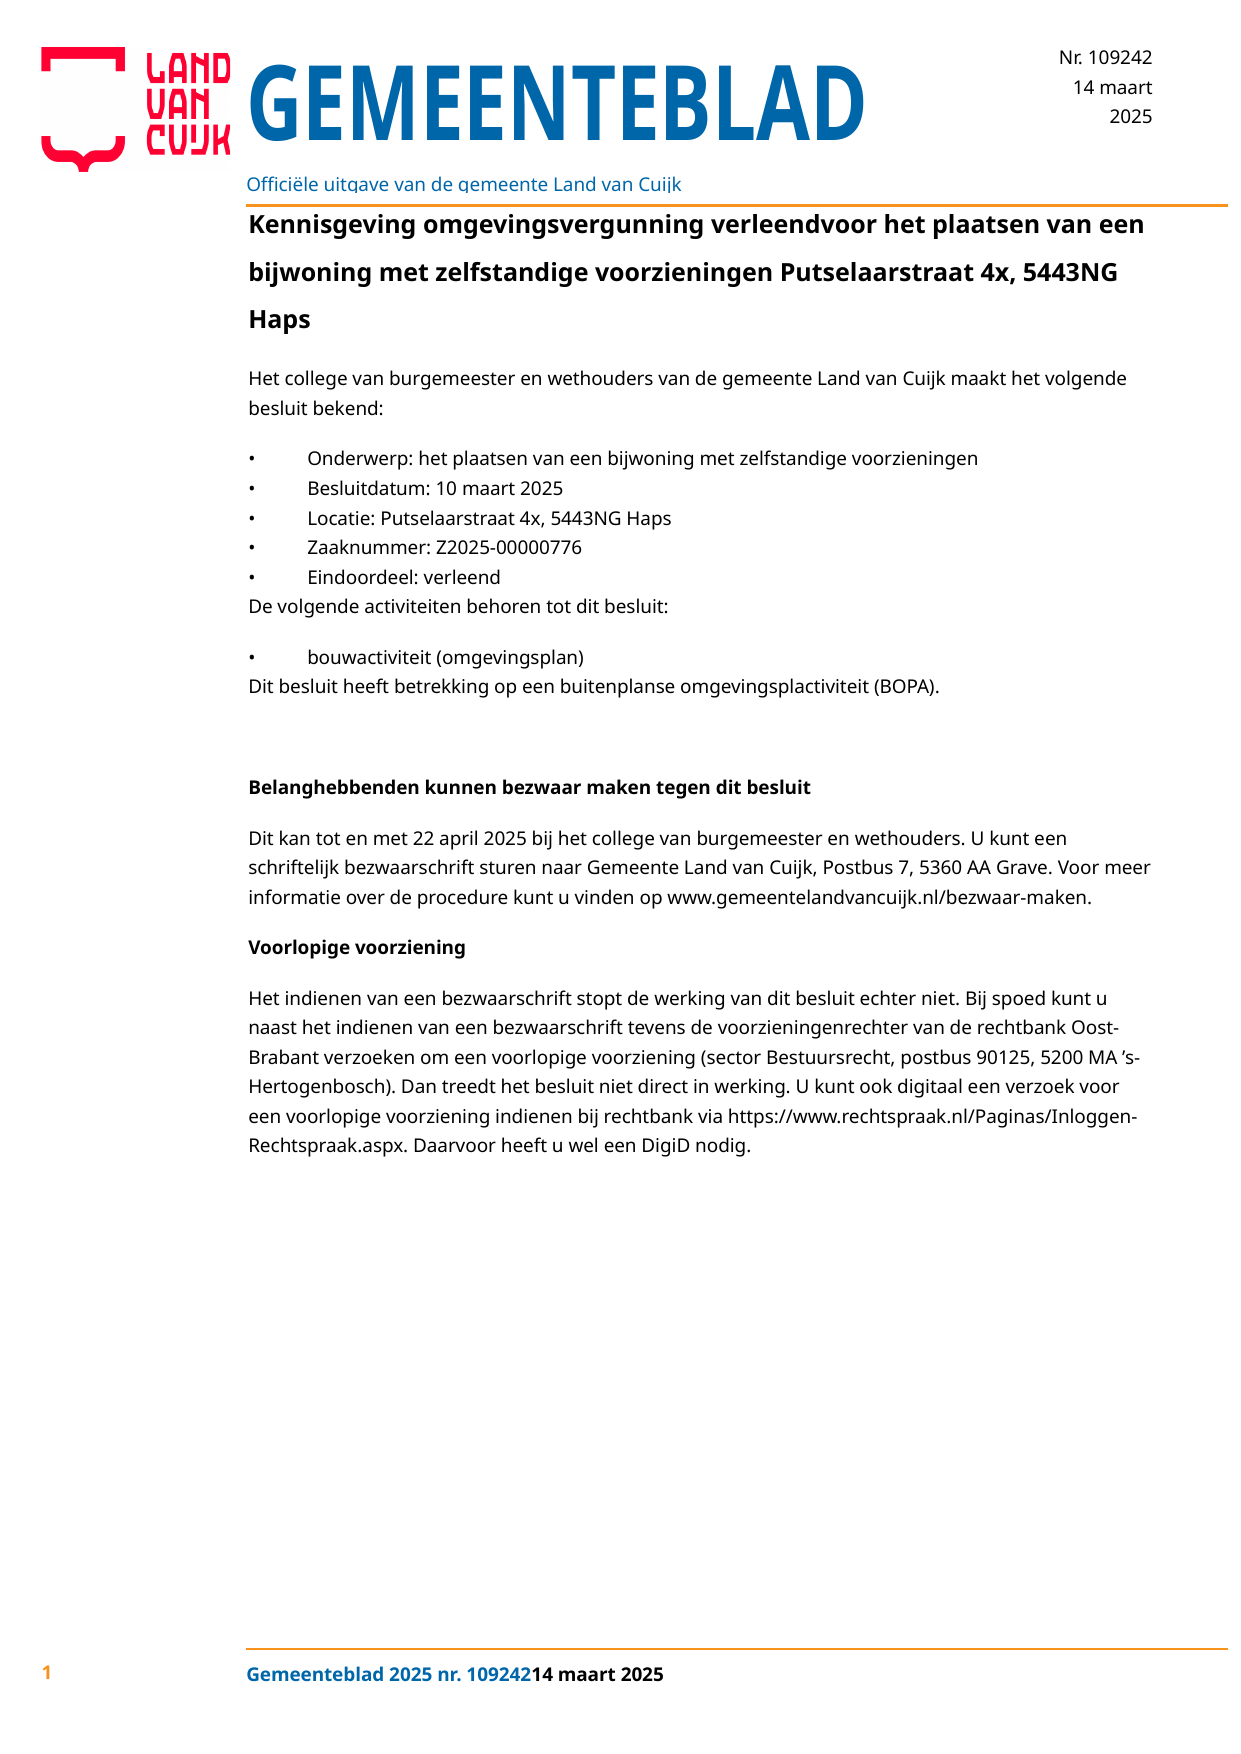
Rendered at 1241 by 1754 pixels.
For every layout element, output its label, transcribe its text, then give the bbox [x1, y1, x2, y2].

text Het college van burgemeester en wethouders van de gemeente Land van Cuijk maakt het volgende besluit bekend: [248, 366, 1152, 421]
picture [41, 47, 231, 172]
list Zaaknummer: Z2025-00000776 [248, 534, 1152, 560]
text Kennisgeving omgevingsvergunning verleendvoor het plaatsen van een bijwoning met zelfstandige voorzieningen Putselaarstraat 4x, 5443NG Haps [248, 207, 1152, 336]
text Dit besluit heeft betrekking op een buitenplanse omgevingsplactiviteit (BOPA). [248, 673, 1152, 699]
list Eindoordeel: verleend [248, 564, 1152, 589]
list Locatie: Putselaarstraat 4x, 5443NG Haps [248, 505, 1152, 530]
text Voorlopige voorziening [248, 934, 1152, 960]
text Belanghebbenden kunnen bezwaar maken tegen dit besluit [248, 774, 1152, 800]
text De volgende activiteiten behoren tot dit besluit: [248, 593, 1152, 619]
text Dit kan tot en met 22 april 2025 bij het college van burgemeester en wethouders. U kunt een schriftelijk bezwaarschrift sturen naar Gemeente Land van Cuijk, Postbus 7, 5360 AA Grave. Voor meer informatie over de procedure kunt u vinden op www.gemeentelandvancuijk.nl/bezwaar-maken. [248, 825, 1152, 909]
list Onderwerp: het plaatsen van een bijwoning met zelfstandige voorzieningen [248, 446, 1152, 471]
text Het indienen van een bezwaarschrift stopt de werking van dit besluit echter niet. Bij spoed kunt u naast het indienen van een bezwaarschrift tevens de voorzieningenrechter van de rechtbank Oost-Brabant verzoeken om een voorlopige voorziening (sector Bestuursrecht, postbus 90125, 5200 MA ’s-Hertogenbosch). Dan treedt het besluit niet direct in werking. U kunt ook digitaal een verzoek voor een voorlopige voorziening indienen bij rechtbank via https://www.rechtspraak.nl/Paginas/Inloggen-Rechtspraak.aspx. Daarvoor heeft u wel een DigiD nodig. [248, 985, 1152, 1158]
list bouwactiviteit (omgevingsplan) [248, 644, 1152, 669]
list Besluitdatum: 10 maart 2025 [248, 475, 1152, 501]
